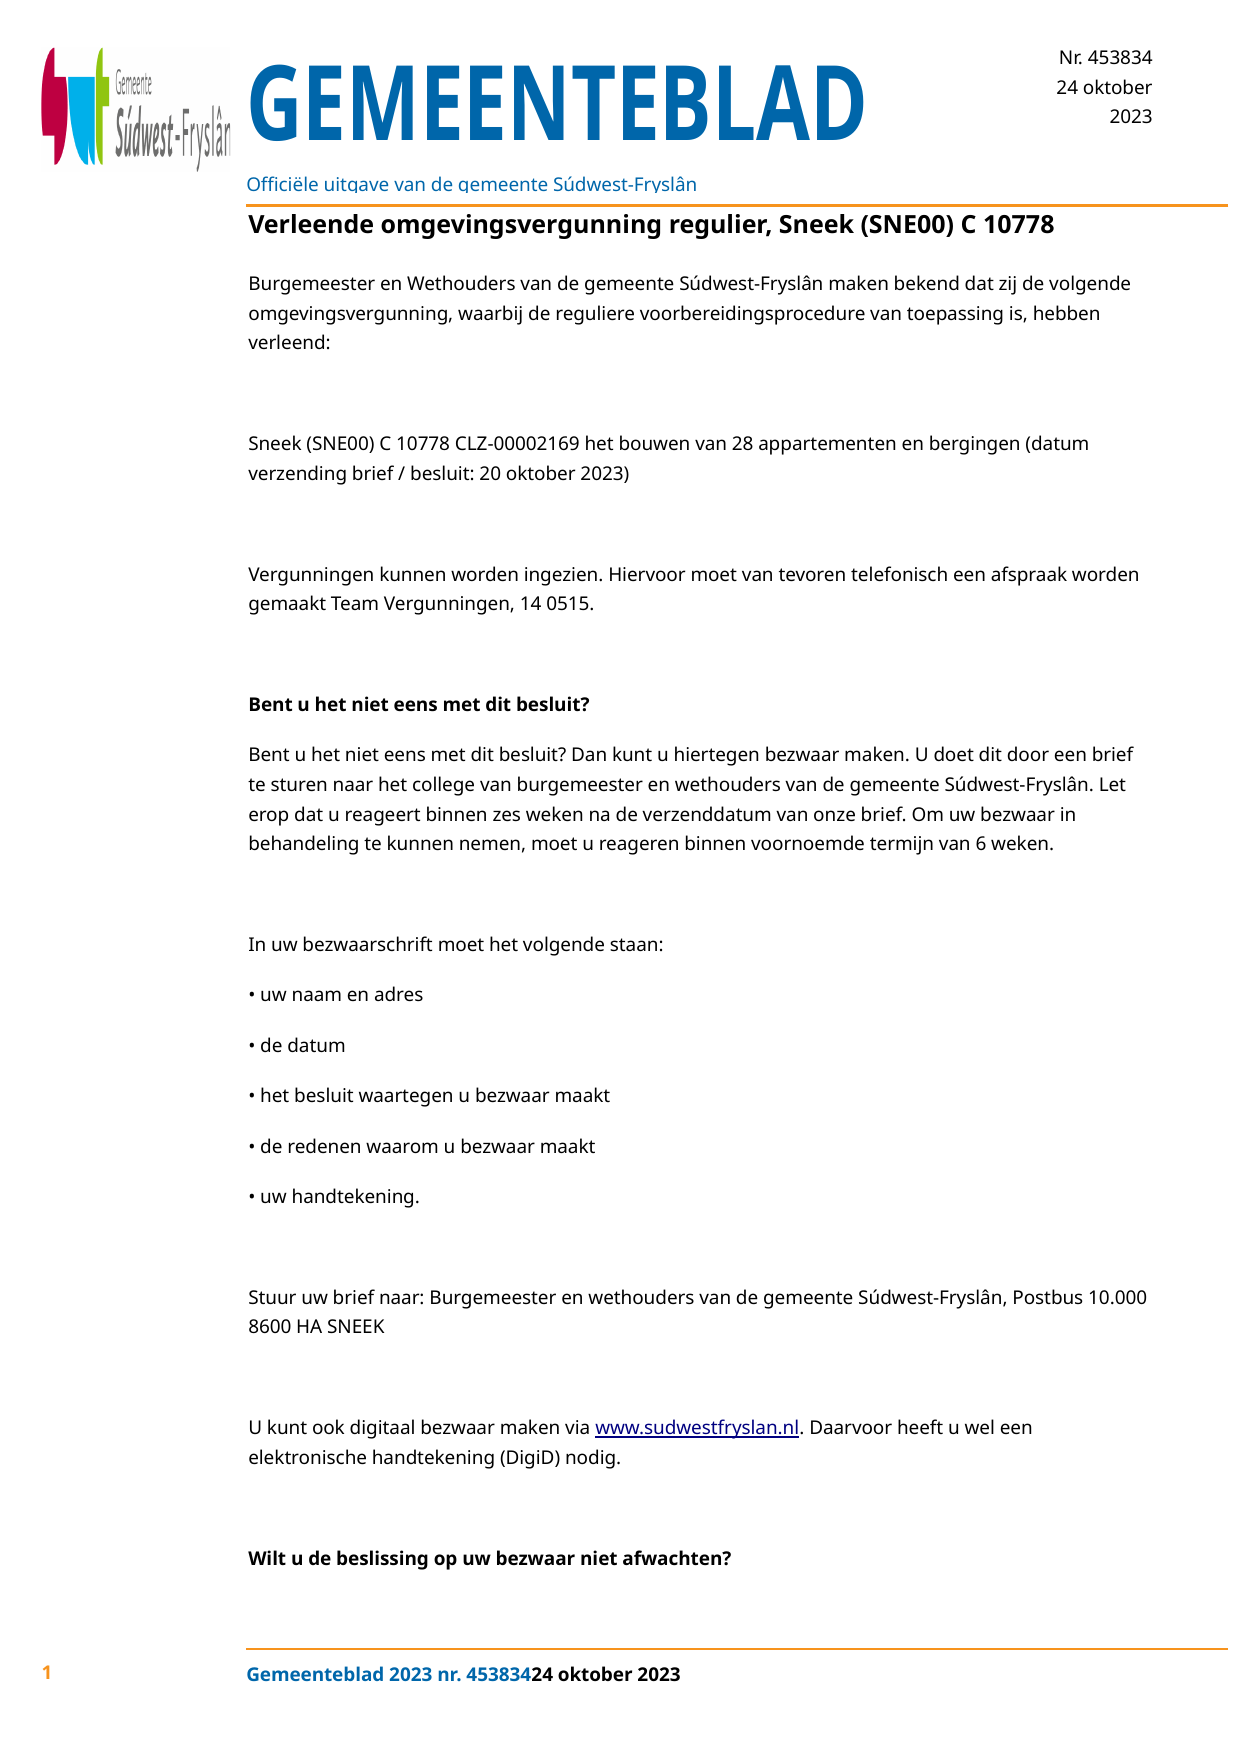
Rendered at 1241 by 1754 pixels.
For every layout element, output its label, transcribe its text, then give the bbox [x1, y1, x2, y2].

text • de redenen waarom u bezwaar maakt [248, 1133, 1152, 1158]
picture [41, 47, 231, 172]
text Stuur uw brief naar: Burgemeester en wethouders van de gemeente Súdwest-Fryslân, Postbus 10.000 8600 HA SNEEK [248, 1284, 1152, 1339]
text • uw handtekening. [248, 1183, 1152, 1209]
text Bent u het niet eens met dit besluit? Dan kunt u hiertegen bezwaar maken. U doet dit door een brief te sturen naar het college van burgemeester en wethouders van de gemeente Súdwest-Fryslân. Let erop dat u reageert binnen zes weken na de verzenddatum van onze brief. Om uw bezwaar in behandeling te kunnen nemen, moet u reageren binnen voornoemde termijn van 6 weken. [248, 742, 1152, 856]
text U kunt ook digitaal bezwaar maken via www.sudwestfryslan.nl. Daarvoor heeft u wel een elektronische handtekening (DigiD) nodig. [248, 1414, 1152, 1470]
text Sneek (SNE00) C 10778 CLZ-00002169 het bouwen van 28 appartementen en bergingen (datum verzending brief / besluit: 20 oktober 2023) [248, 430, 1152, 486]
text Wilt u de beslissing op uw bezwaar niet afwachten? [248, 1545, 1152, 1571]
text • uw naam en adres [248, 982, 1152, 1007]
text Verleende omgevingsvergunning regulier, Sneek (SNE00) C 10778 [248, 207, 1152, 241]
text • het besluit waartegen u bezwaar maakt [248, 1082, 1152, 1108]
text • de datum [248, 1032, 1152, 1058]
text Bent u het niet eens met dit besluit? [248, 691, 1152, 717]
text Burgemeester en Wethouders van de gemeente Súdwest-Fryslân maken bekend dat zij de volgende omgevingsvergunning, waarbij de reguliere voorbereidingsprocedure van toepassing is, hebben verleend: [248, 270, 1152, 355]
text Vergunningen kunnen worden ingezien. Hiervoor moet van tevoren telefonisch een afspraak worden gemaakt Team Vergunningen, 14 0515. [248, 561, 1152, 616]
text In uw bezwaarschrift moet het volgende staan: [248, 931, 1152, 957]
